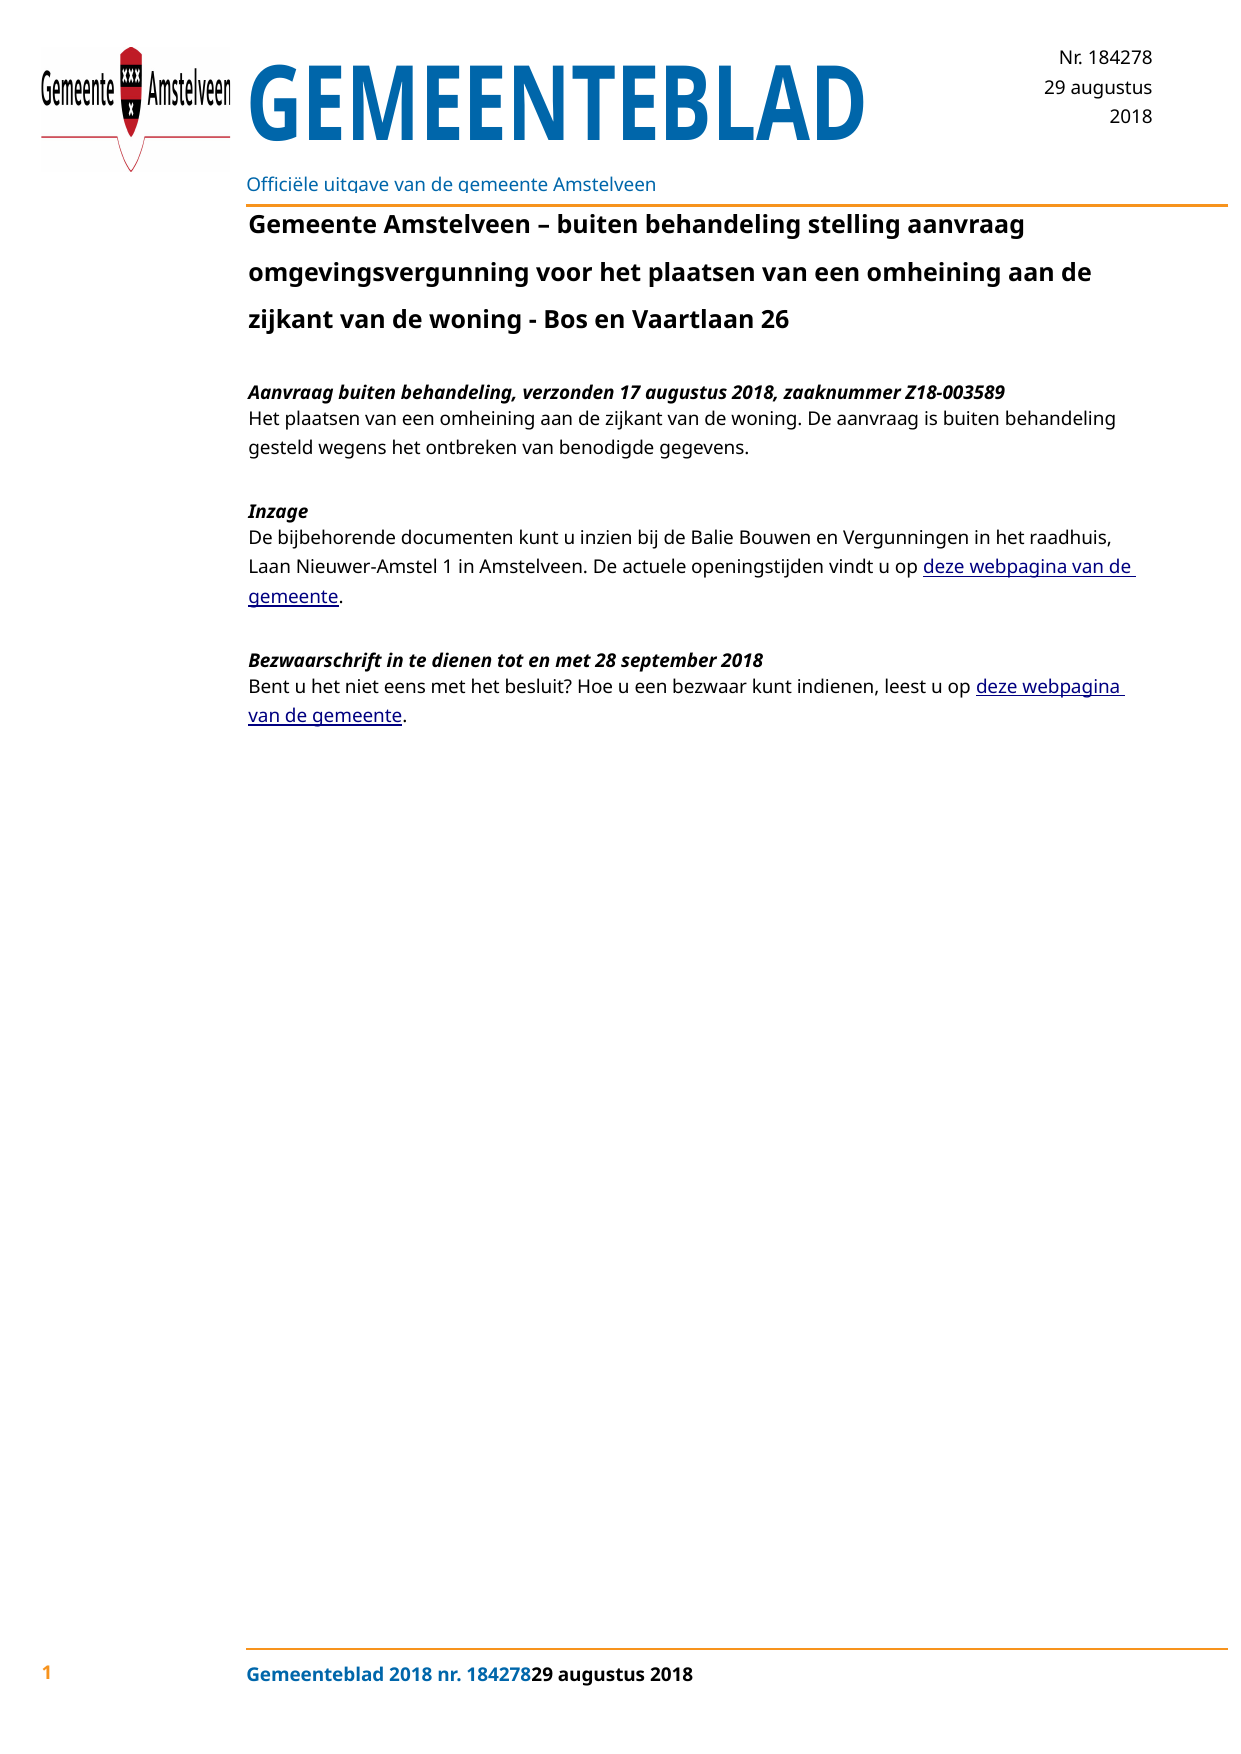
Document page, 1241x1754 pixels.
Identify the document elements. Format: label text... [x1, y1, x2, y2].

text Gemeente Amstelveen – buiten behandeling stelling aanvraag omgevingsvergunning voor het plaatsen van een omheining aan de zijkant van de woning - Bos en Vaartlaan 26 [248, 207, 1152, 336]
picture [41, 47, 231, 172]
text Inzage [248, 498, 1152, 524]
text Aanvraag buiten behandeling, verzonden 17 augustus 2018, zaaknummer Z18-003589 [248, 379, 1152, 405]
text Het plaatsen van een omheining aan de zijkant van de woning. De aanvraag is buiten behandeling gesteld wegens het ontbreken van benodigde gegevens. [248, 405, 1152, 460]
text Bezwaarschrift in te dienen tot en met 28 september 2018 [248, 647, 1152, 673]
text Bent u het niet eens met het besluit? Hoe u een bezwaar kunt indienen, leest u op deze webpagina van de gemeente. [248, 673, 1152, 728]
text De bijbehorende documenten kunt u inzien bij de Balie Bouwen en Vergunningen in het raadhuis, Laan Nieuwer-Amstel 1 in Amstelveen. De actuele openingstijden vindt u op deze webpagina van de gemeente. [248, 524, 1152, 609]
